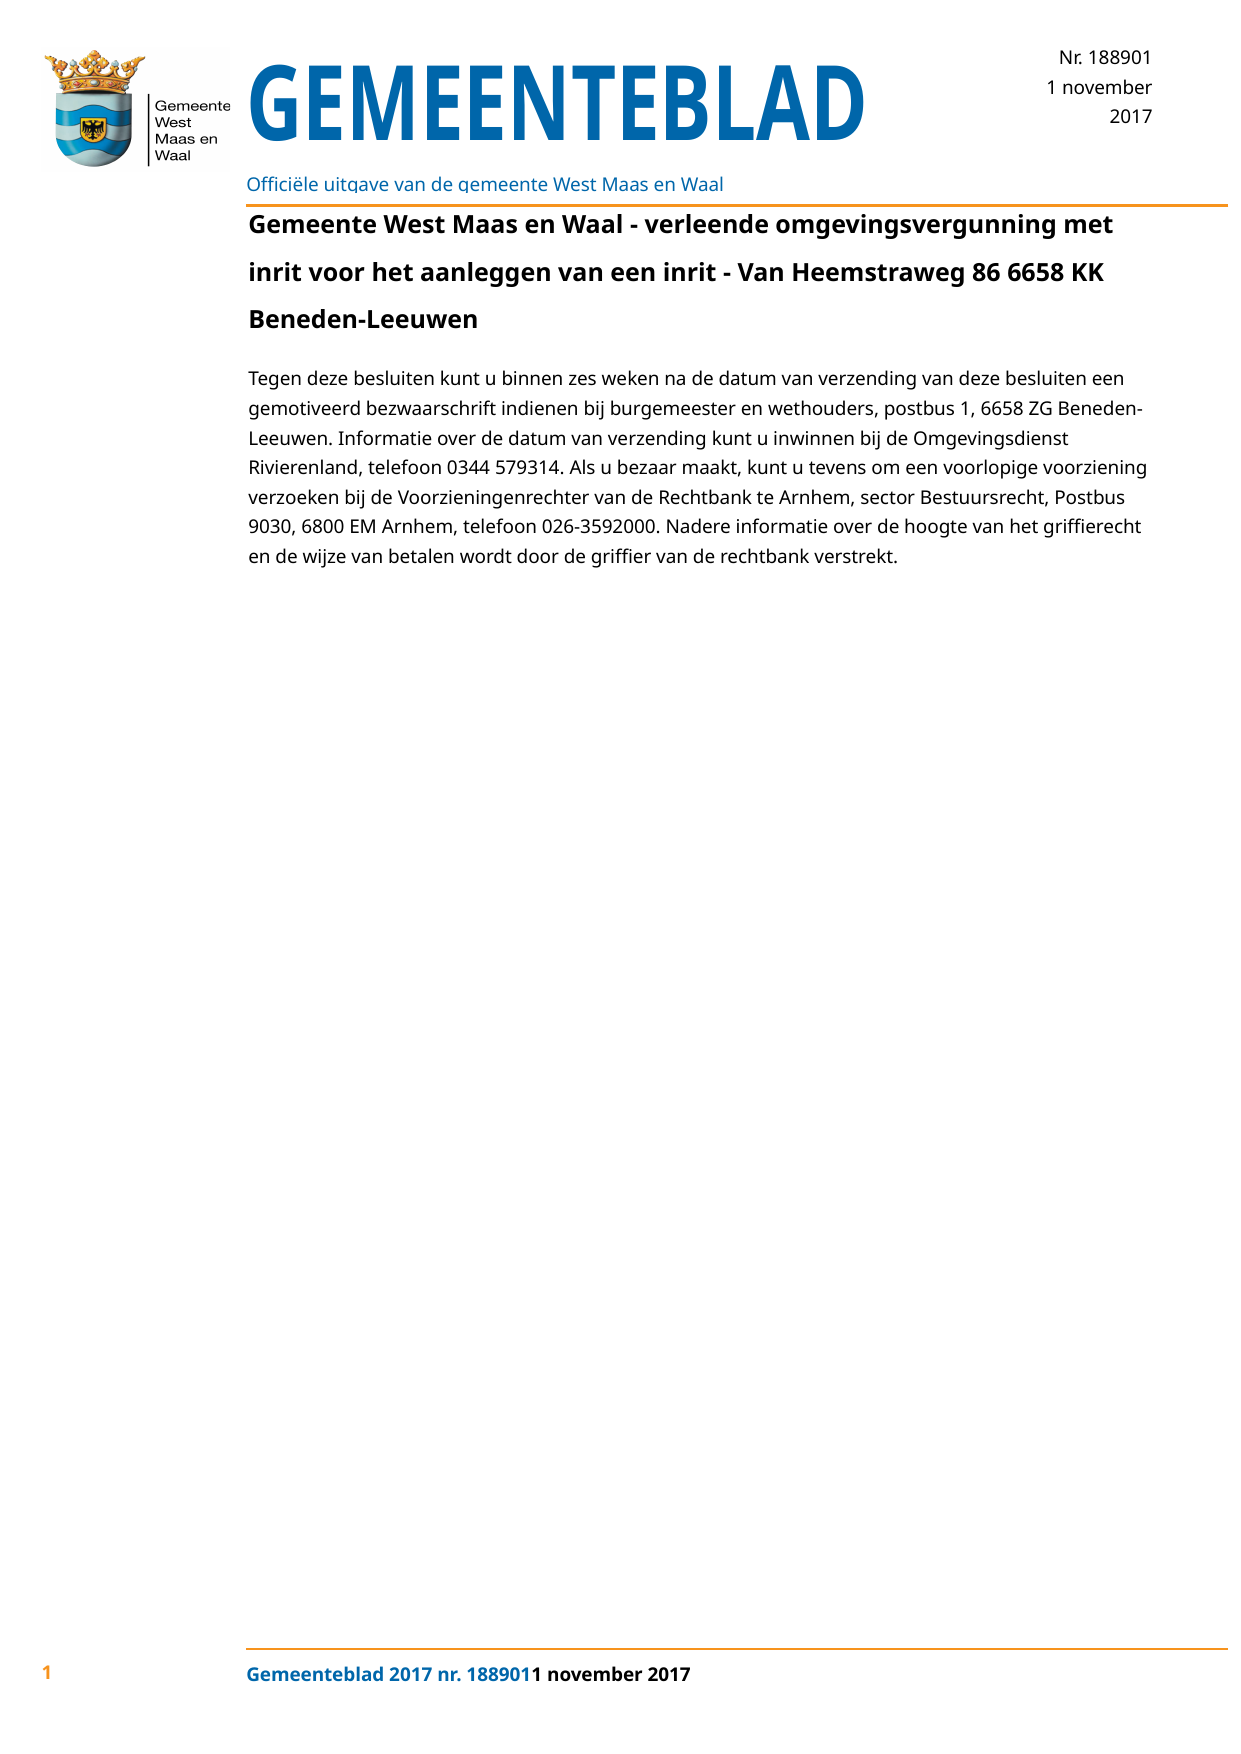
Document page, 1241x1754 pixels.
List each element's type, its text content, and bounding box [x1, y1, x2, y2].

text Tegen deze besluiten kunt u binnen zes weken na de datum van verzending van deze besluiten een gemotiveerd bezwaarschrift indienen bij burgemeester en wethouders, postbus 1, 6658 ZG Beneden-Leeuwen. Informatie over de datum van verzending kunt u inwinnen bij de Omgevingsdienst Rivierenland, telefoon 0344 579314. Als u bezaar maakt, kunt u tevens om een voorlopige voorziening verzoeken bij de Voorzieningenrechter van de Rechtbank te Arnhem, sector Bestuursrecht, Postbus 9030, 6800 EM Arnhem, telefoon 026-3592000. Nadere informatie over de hoogte van het griffierecht en de wijze van betalen wordt door de griffier van de rechtbank verstrekt. [248, 366, 1152, 569]
picture [41, 47, 231, 172]
text Gemeente West Maas en Waal - verleende omgevingsvergunning met inrit voor het aanleggen van een inrit - Van Heemstraweg 86 6658 KK Beneden-Leeuwen [248, 207, 1152, 336]
